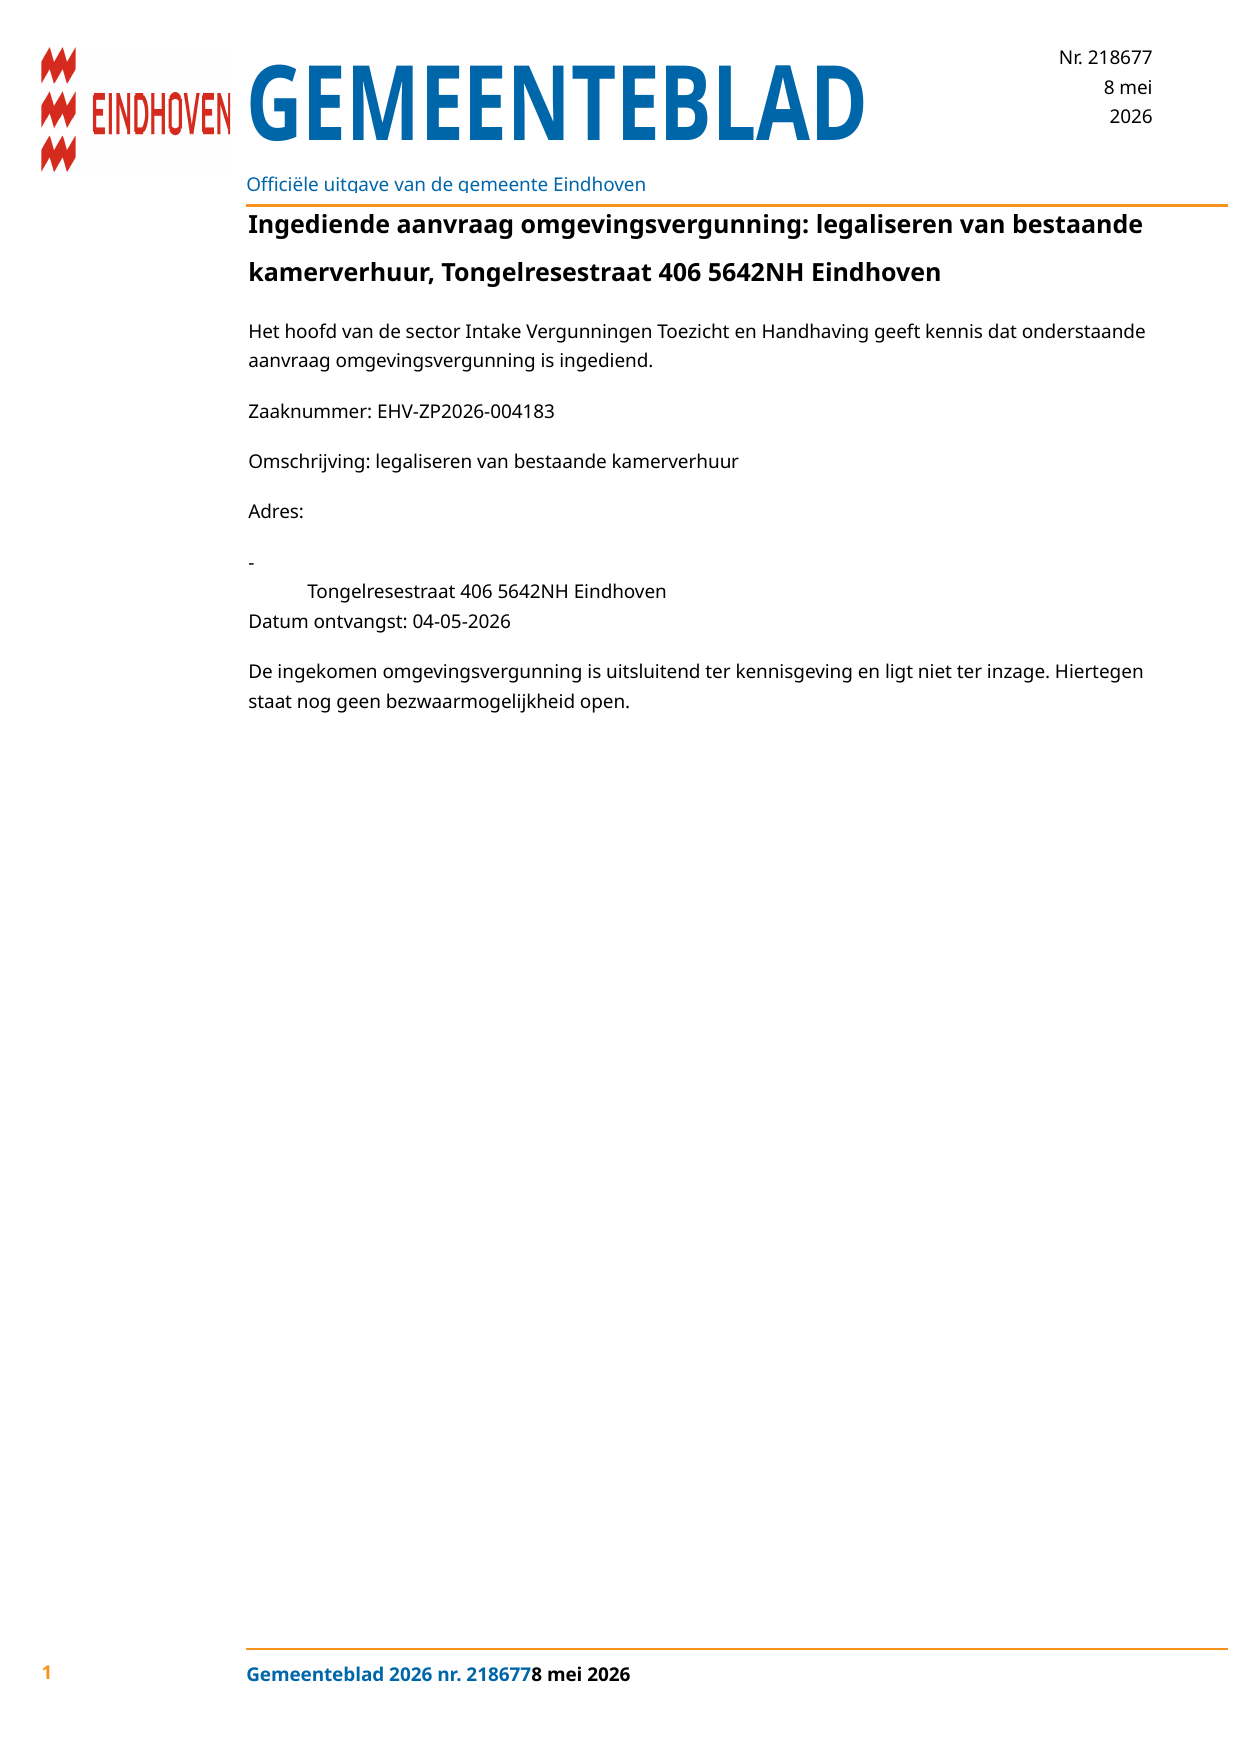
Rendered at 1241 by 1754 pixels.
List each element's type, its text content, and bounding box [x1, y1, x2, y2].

list Tongelresestraat 406 5642NH Eindhoven [248, 579, 1152, 604]
text Datum ontvangst: 04-05-2026 [248, 608, 1152, 634]
text Zaaknummer: EHV-ZP2026-004183 [248, 398, 1152, 424]
text Adres: [248, 499, 1152, 524]
text Omschrijving: legaliseren van bestaande kamerverhuur [248, 448, 1152, 474]
text Ingediende aanvraag omgevingsvergunning: legaliseren van bestaande kamerverhuur, Tongelresestraat 406 5642NH Eindhoven [248, 207, 1152, 288]
picture [41, 47, 231, 172]
text De ingekomen omgevingsvergunning is uitsluitend ter kennisgeving en ligt niet ter inzage. Hiertegen staat nog geen bezwaarmogelijkheid open. [248, 659, 1152, 714]
text Het hoofd van de sector Intake Vergunningen Toezicht en Handhaving geeft kennis dat onderstaande aanvraag omgevingsvergunning is ingediend. [248, 318, 1152, 373]
